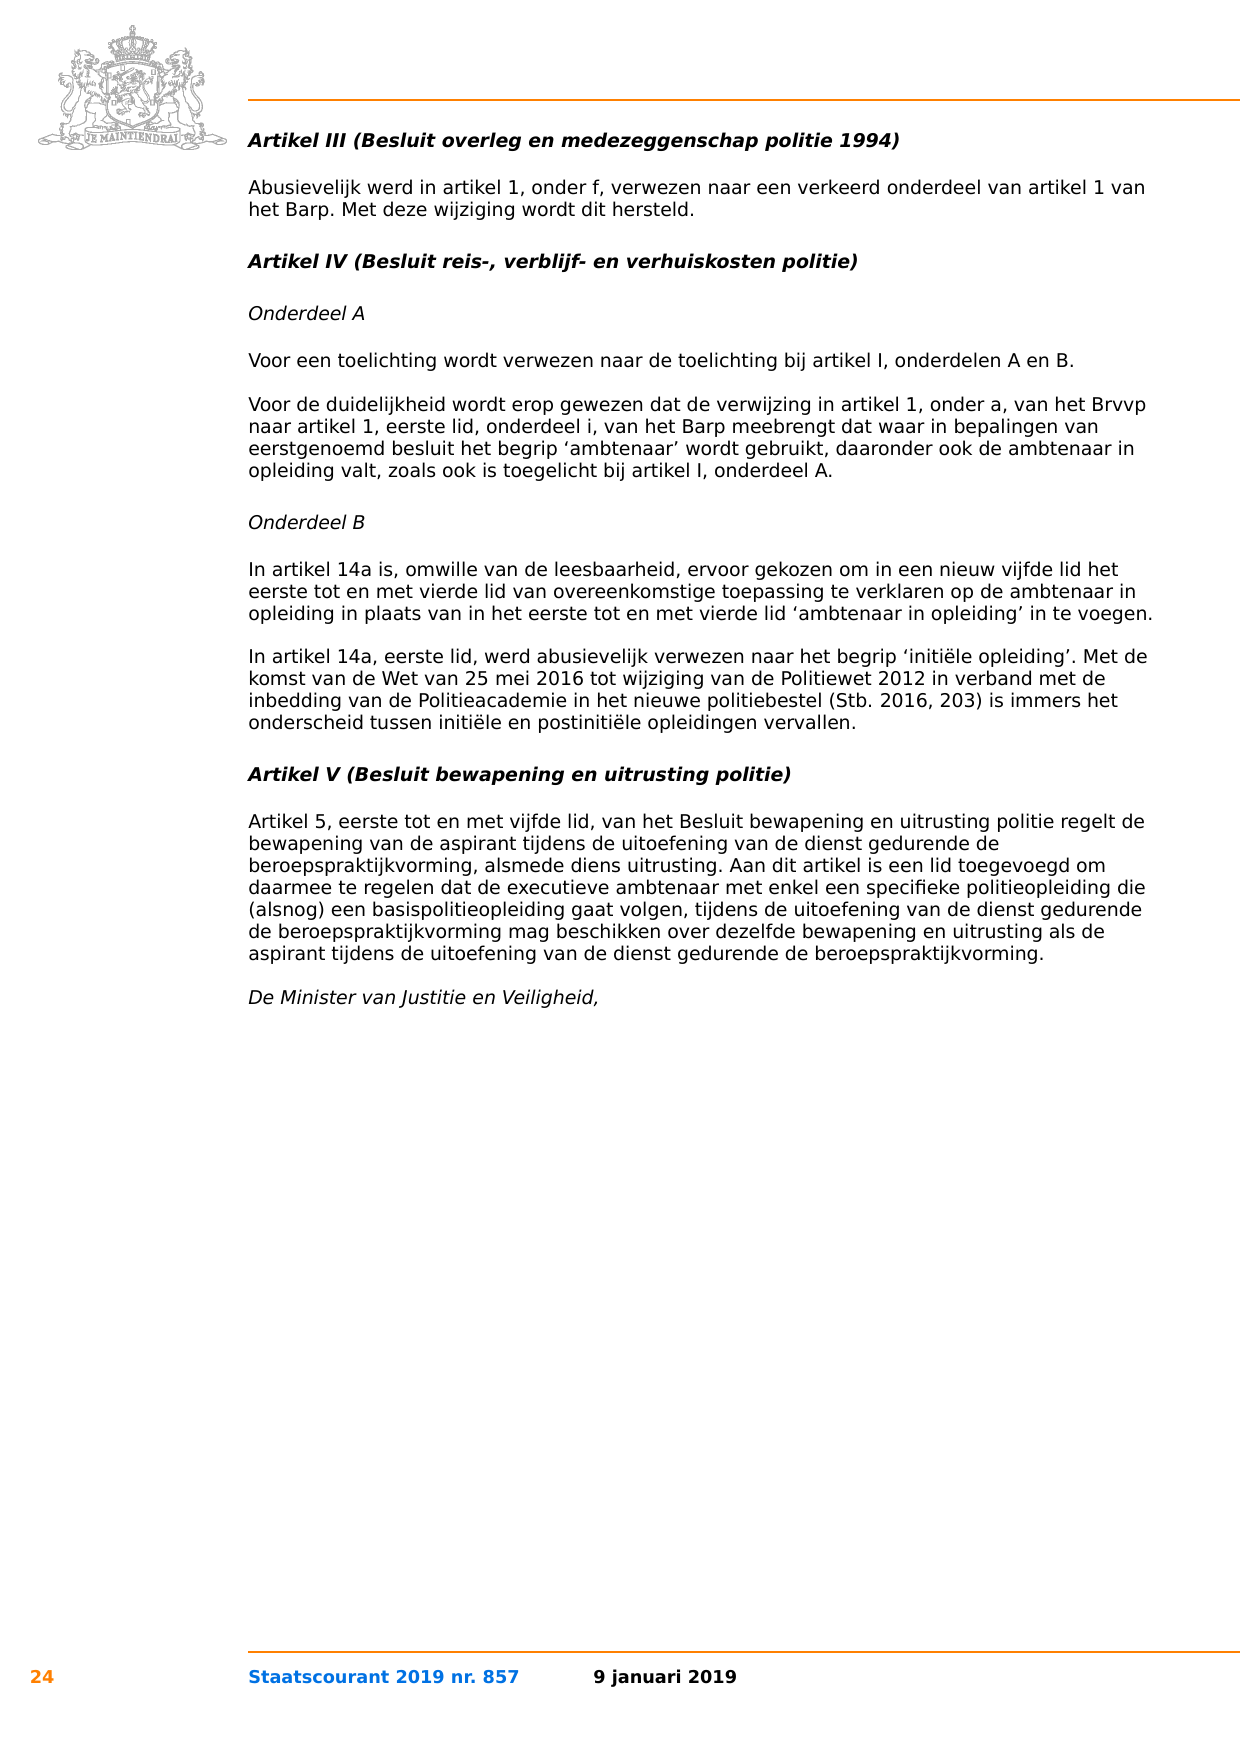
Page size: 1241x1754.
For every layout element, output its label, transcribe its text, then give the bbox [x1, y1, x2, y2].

picture [38, 25, 227, 150]
subtitle Artikel IV (Besluit reis-, verblijf- en verhuiskosten politie) [248, 251, 1163, 273]
subtitle Onderdeel B [248, 512, 1163, 533]
subtitle Artikel V (Besluit bewapening en uitrusting politie) [248, 764, 1163, 786]
subtitle Onderdeel A [248, 303, 1163, 325]
text Abusievelijk werd in artikel 1, onder f, verwezen naar een verkeerd onderdeel van artikel 1 van het Barp. Met deze wijziging wordt dit hersteld. [248, 177, 1163, 221]
text In artikel 14a is, omwille van de leesbaarheid, ervoor gekozen om in een nieuw vijfde lid het eerste tot en met vierde lid van overeenkomstige toepassing te verklaren op de ambtenaar in opleiding in plaats van in het eerste tot en met vierde lid ‘ambtenaar in opleiding’ in te voegen. [248, 558, 1163, 624]
text Artikel 5, eerste tot en met vijfde lid, van het Besluit bewapening en uitrusting politie regelt de bewapening van de aspirant tijdens de uitoefening van de dienst gedurende de beroepspraktijkvorming, alsmede diens uitrusting. Aan dit artikel is een lid toegevoegd om daarmee te regelen dat de executieve ambtenaar met enkel een specifieke politieopleiding die (alsnog) een basispolitieopleiding gaat volgen, tijdens de uitoefening van de dienst gedurende de beroepspraktijkvorming mag beschikken over dezelfde bewapening en uitrusting als de aspirant tijdens de uitoefening van de dienst gedurende de beroepspraktijkvorming. [248, 811, 1163, 965]
text Voor de duidelijkheid wordt erop gewezen dat de verwijzing in artikel 1, onder a, van het Brvvp naar artikel 1, eerste lid, onderdeel i, van het Barp meebrengt dat waar in bepalingen van eerstgenoemd besluit het begrip ‘ambtenaar’ wordt gebruikt, daaronder ook de ambtenaar in opleiding valt, zoals ook is toegelicht bij artikel I, onderdeel A. [248, 394, 1163, 482]
text De Minister van Justitie en Veiligheid, [248, 987, 1163, 1009]
text In artikel 14a, eerste lid, werd abusievelijk verwezen naar het begrip ‘initiële opleiding’. Met de komst van de Wet van 25 mei 2016 tot wijziging van de Politiewet 2012 in verband met de inbedding van de Politieacademie in het nieuwe politiebestel (Stb. 2016, 203) is immers het onderscheid tussen initiële en postinitiële opleidingen vervallen. [248, 646, 1163, 734]
subtitle Artikel III (Besluit overleg en medezeggenschap politie 1994) [248, 130, 1163, 152]
text Voor een toelichting wordt verwezen naar de toelichting bij artikel I, onderdelen A en B. [248, 350, 1163, 372]
